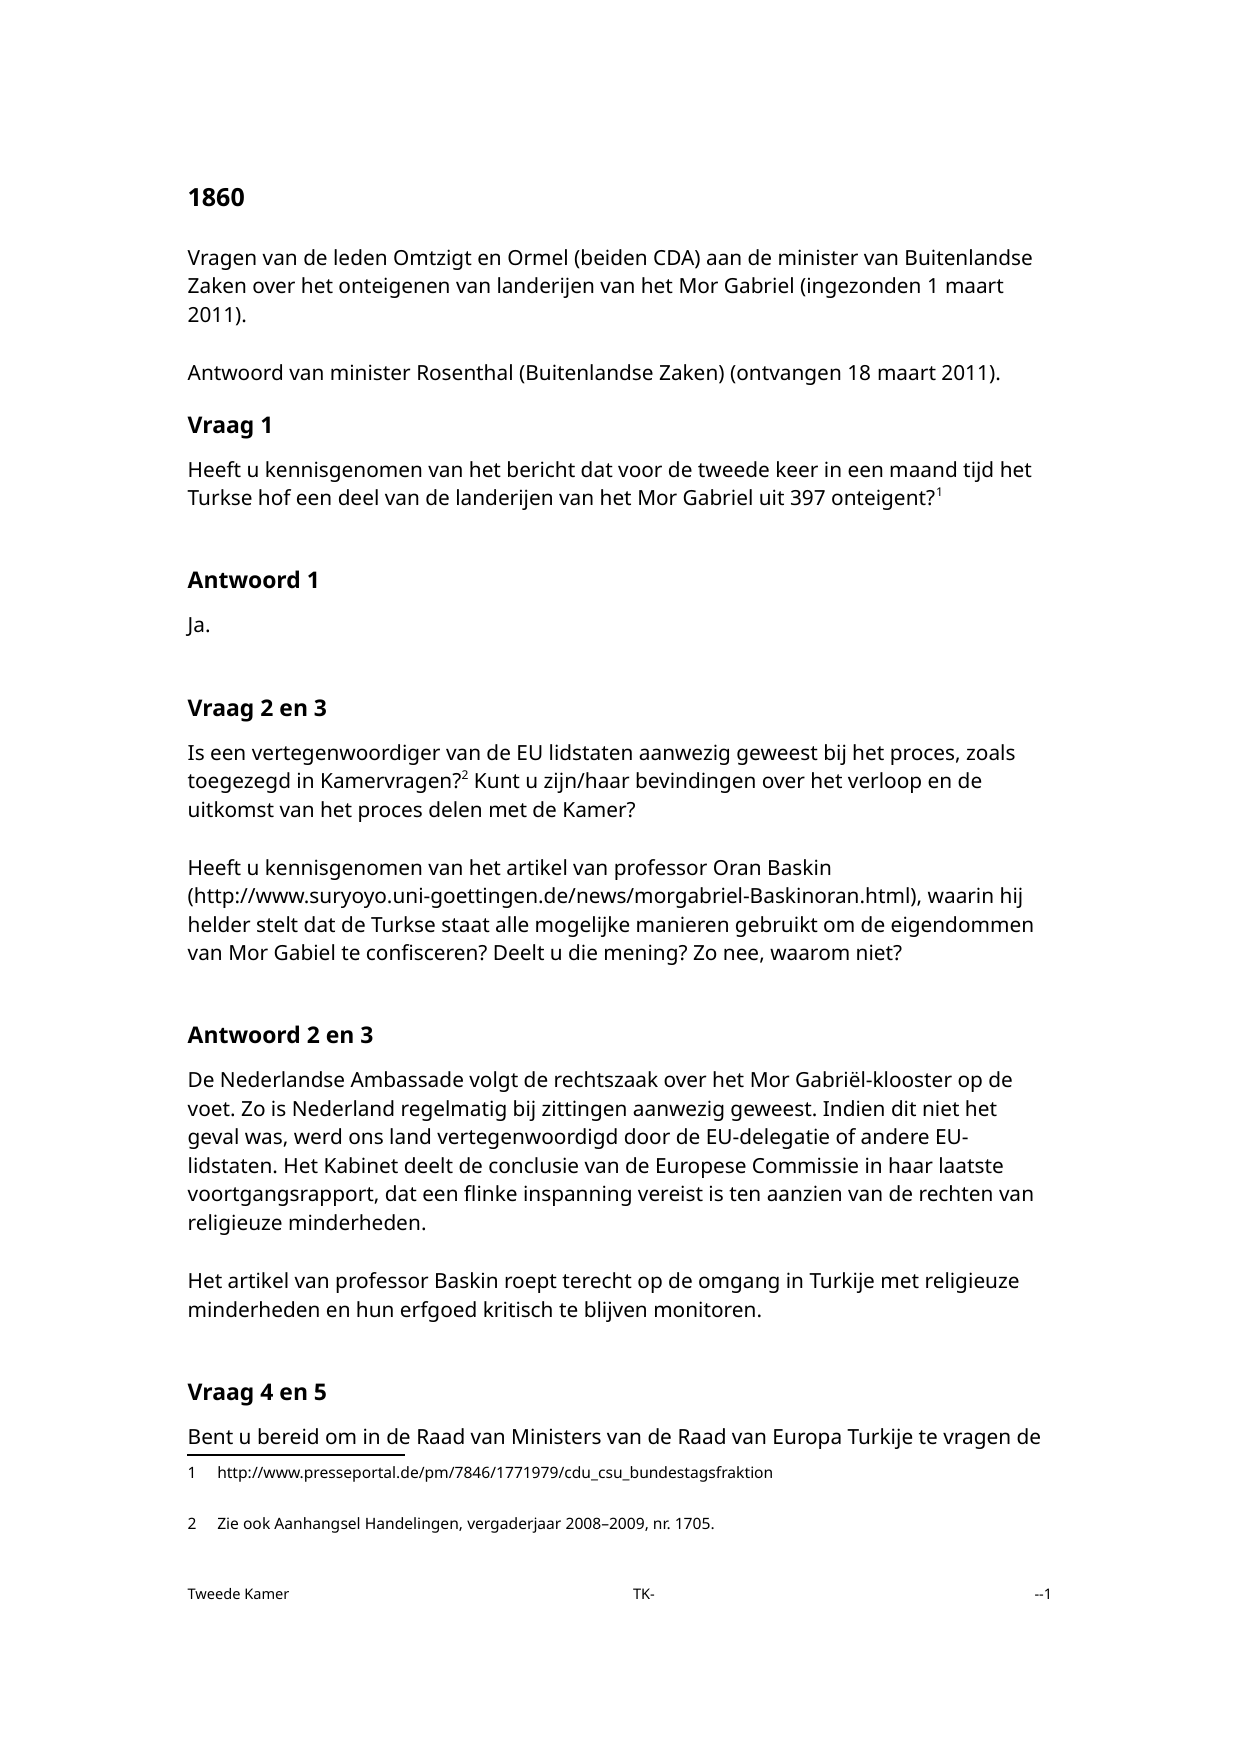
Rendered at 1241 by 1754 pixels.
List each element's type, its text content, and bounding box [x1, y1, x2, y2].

subtitle Vraag 1 [187, 409, 1053, 440]
subtitle Antwoord 1 [187, 564, 1053, 596]
text Antwoord van minister Rosenthal (Buitenlandse Zaken) (ontvangen 18 maart 2011). [187, 358, 1053, 386]
text Heeft u kennisgenomen van het artikel van professor Oran Baskin (http://www.suryoyo.uni-goettingen.de/news/morgabriel-Baskinoran.html), waarin hij helder stelt dat de Turkse staat alle mogelijke manieren gebruikt om de eigendommen van Mor Gabiel te confisceren? Deelt u die mening? Zo nee, waarom niet? [187, 853, 1053, 967]
text Ja. [187, 611, 1053, 639]
text http://www.presseportal.de/pm/7846/1771979/cdu_csu_bundestagsfraktion [187, 1447, 1053, 1476]
subtitle Vraag 2 en 3 [187, 692, 1053, 723]
text 1860 [187, 179, 1053, 213]
text De Nederlandse Ambassade volgt de rechtszaak over het Mor Gabriël-klooster op de voet. Zo is Nederland regelmatig bij zittingen aanwezig geweest. Indien dit niet het geval was, werd ons land vertegenwoordigd door de EU-delegatie of andere EU-lidstaten. Het Kabinet deelt de conclusie van de Europese Commissie in haar laatste voortgangsrapport, dat een flinke inspanning vereist is ten aanzien van de rechten van religieuze minderheden. [187, 1066, 1053, 1236]
text Heeft u kennisgenomen van het bericht dat voor de tweede keer in een maand tijd het Turkse hof een deel van de landerijen van het Mor Gabriel uit 397 onteigent? [187, 455, 1053, 512]
text Vragen van de leden Omtzigt en Ormel (beiden CDA) aan de minister van Buitenlandse Zaken over het onteigenen van landerijen van het Mor Gabriel (ingezonden 1 maart 2011). [187, 243, 1053, 328]
subtitle Antwoord 2 en 3 [187, 1019, 1053, 1051]
text Het artikel van professor Baskin roept terecht op de omgang in Turkije met religieuze minderheden en hun erfgoed kritisch te blijven monitoren. [187, 1266, 1053, 1323]
text Is een vertegenwoordiger van de EU lidstaten aanwezig geweest bij het proces, zoals toegezegd in Kamervragen? Kunt u zijn/haar bevindingen over het verloop en de uitkomst van het proces delen met de Kamer? [187, 738, 1053, 823]
text Zie ook Aanhangsel Handelingen, vergaderjaar 2008–2009, nr. 1705. [187, 1506, 1053, 1534]
